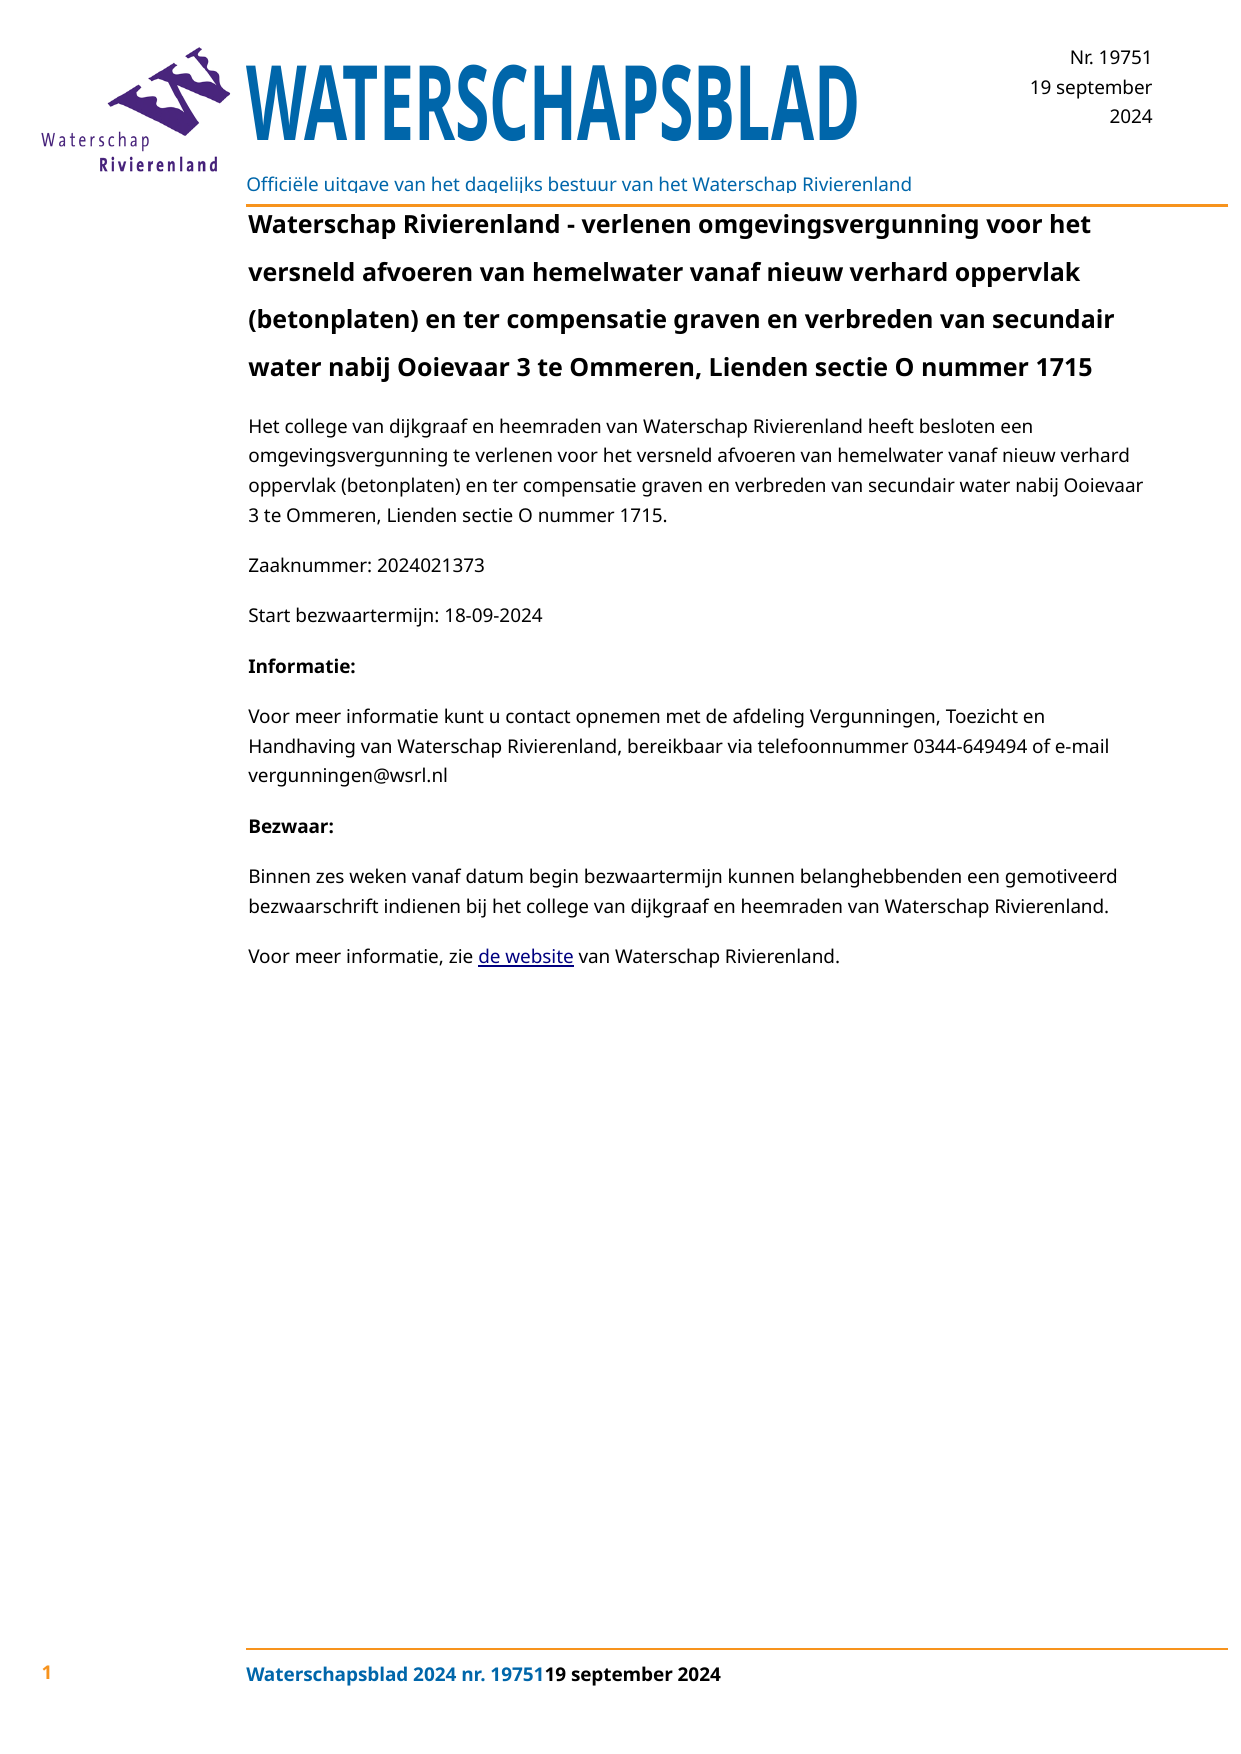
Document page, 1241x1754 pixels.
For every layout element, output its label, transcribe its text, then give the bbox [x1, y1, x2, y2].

text Het college van dijkgraaf en heemraden van Waterschap Rivierenland heeft besloten een omgevingsvergunning te verlenen voor het versneld afvoeren van hemelwater vanaf nieuw verhard oppervlak (betonplaten) en ter compensatie graven en verbreden van secundair water nabij Ooievaar 3 te Ommeren, Lienden sectie O nummer 1715. [248, 413, 1152, 528]
text Voor meer informatie, zie de website van Waterschap Rivierenland. [248, 943, 1152, 969]
text Binnen zes weken vanaf datum begin bezwaartermijn kunnen belanghebbenden een gemotiveerd bezwaarschrift indienen bij het college van dijkgraaf en heemraden van Waterschap Rivierenland. [248, 863, 1152, 919]
text Start bezwaartermijn: 18-09-2024 [248, 603, 1152, 628]
picture [41, 47, 231, 172]
text Bezwaar: [248, 813, 1152, 839]
text Voor meer informatie kunt u contact opnemen met de afdeling Vergunningen, Toezicht en Handhaving van Waterschap Rivierenland, bereikbaar via telefoonnummer 0344-649494 of e-mail vergunningen@wsrl.nl [248, 703, 1152, 788]
text Zaaknummer: 2024021373 [248, 552, 1152, 578]
text Waterschap Rivierenland - verlenen omgevingsvergunning voor het versneld afvoeren van hemelwater vanaf nieuw verhard oppervlak (betonplaten) en ter compensatie graven en verbreden van secundair water nabij Ooievaar 3 te Ommeren, Lienden sectie O nummer 1715 [248, 207, 1152, 384]
text Informatie: [248, 653, 1152, 679]
